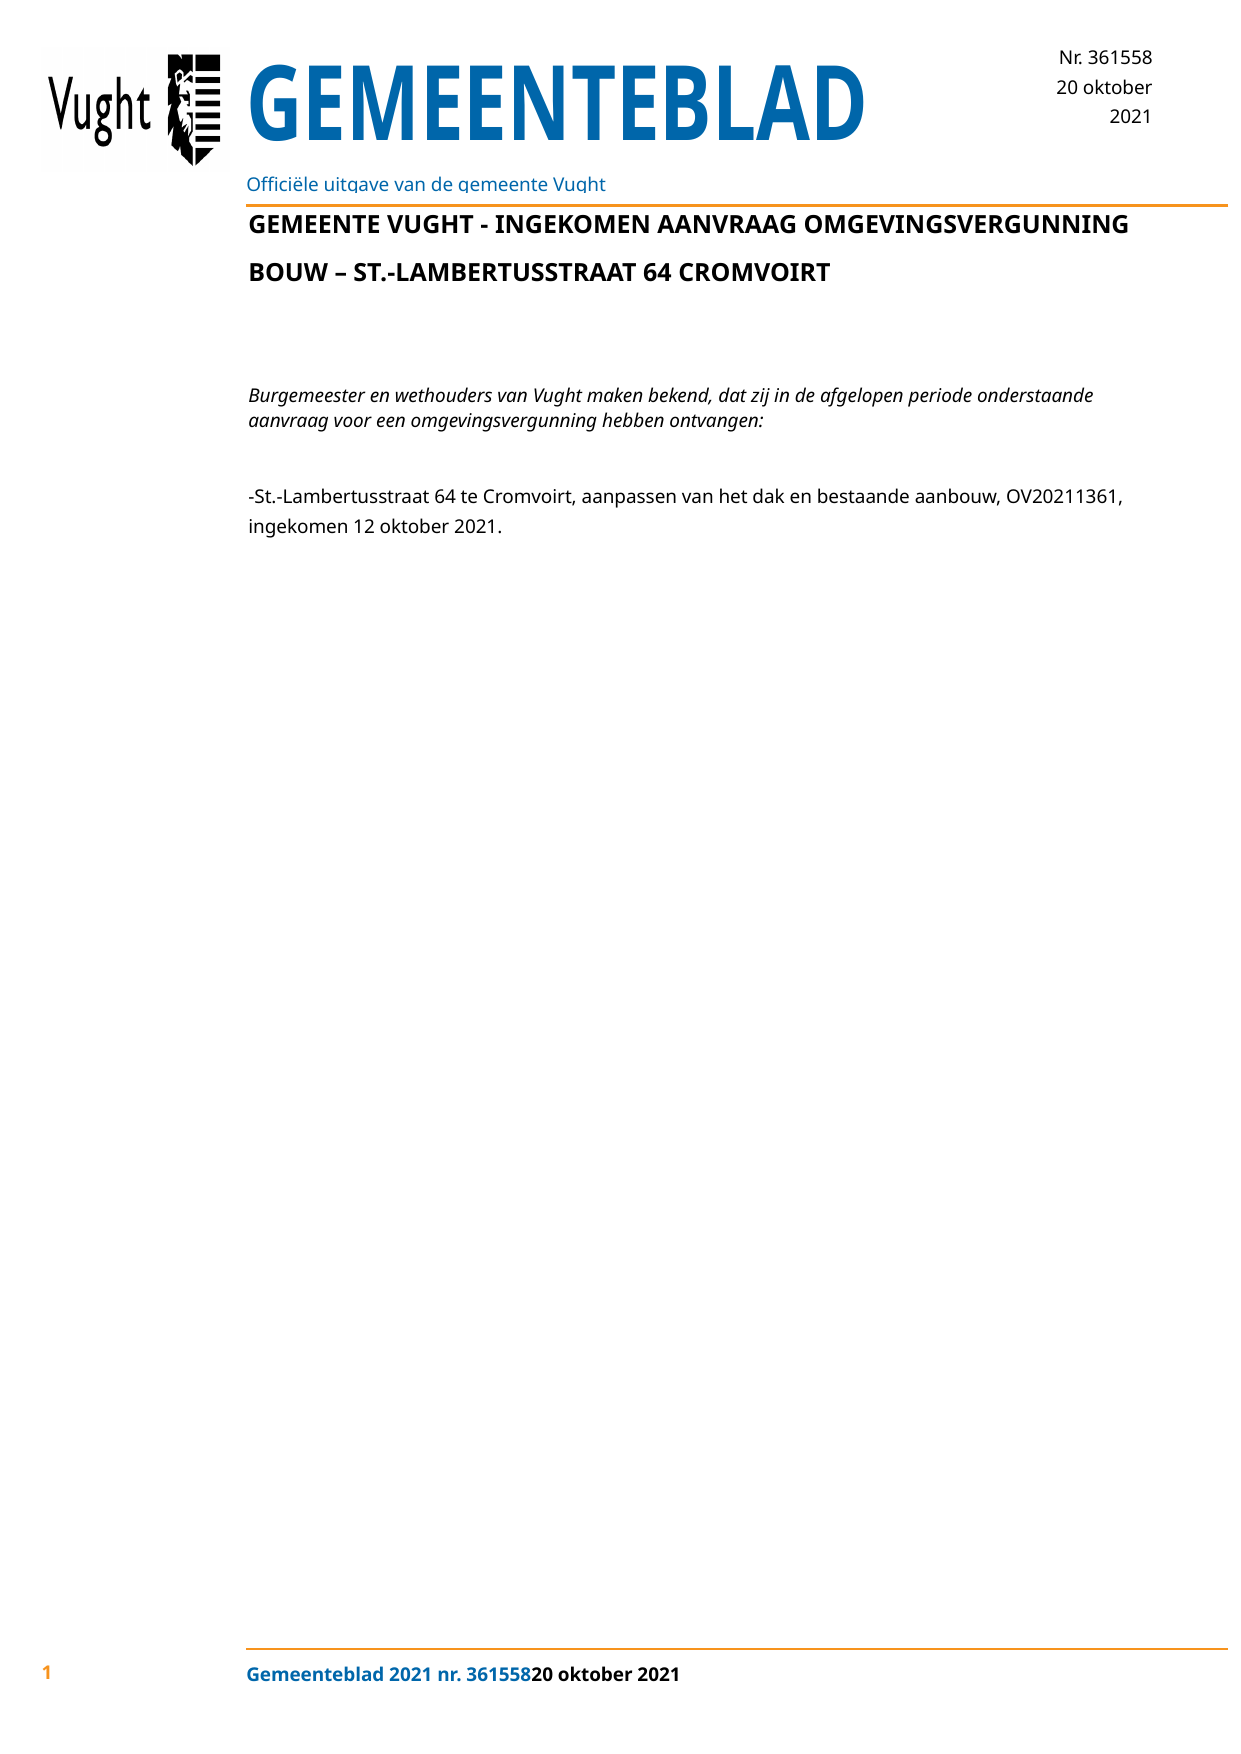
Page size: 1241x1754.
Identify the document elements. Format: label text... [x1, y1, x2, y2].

text GEMEENTE VUGHT - INGEKOMEN AANVRAAG OMGEVINGSVERGUNNING BOUW – ST.-LAMBERTUSSTRAAT 64 CROMVOIRT [248, 207, 1152, 288]
text -St.-Lambertusstraat 64 te Cromvoirt, aanpassen van het dak en bestaande aanbouw, OV20211361, ingekomen 12 oktober 2021. [248, 484, 1152, 539]
picture [41, 47, 231, 172]
text Burgemeester en wethouders van Vught maken bekend, dat zij in de afgelopen periode onderstaande aanvraag voor een omgevingsvergunning hebben ontvangen: [248, 382, 1152, 433]
